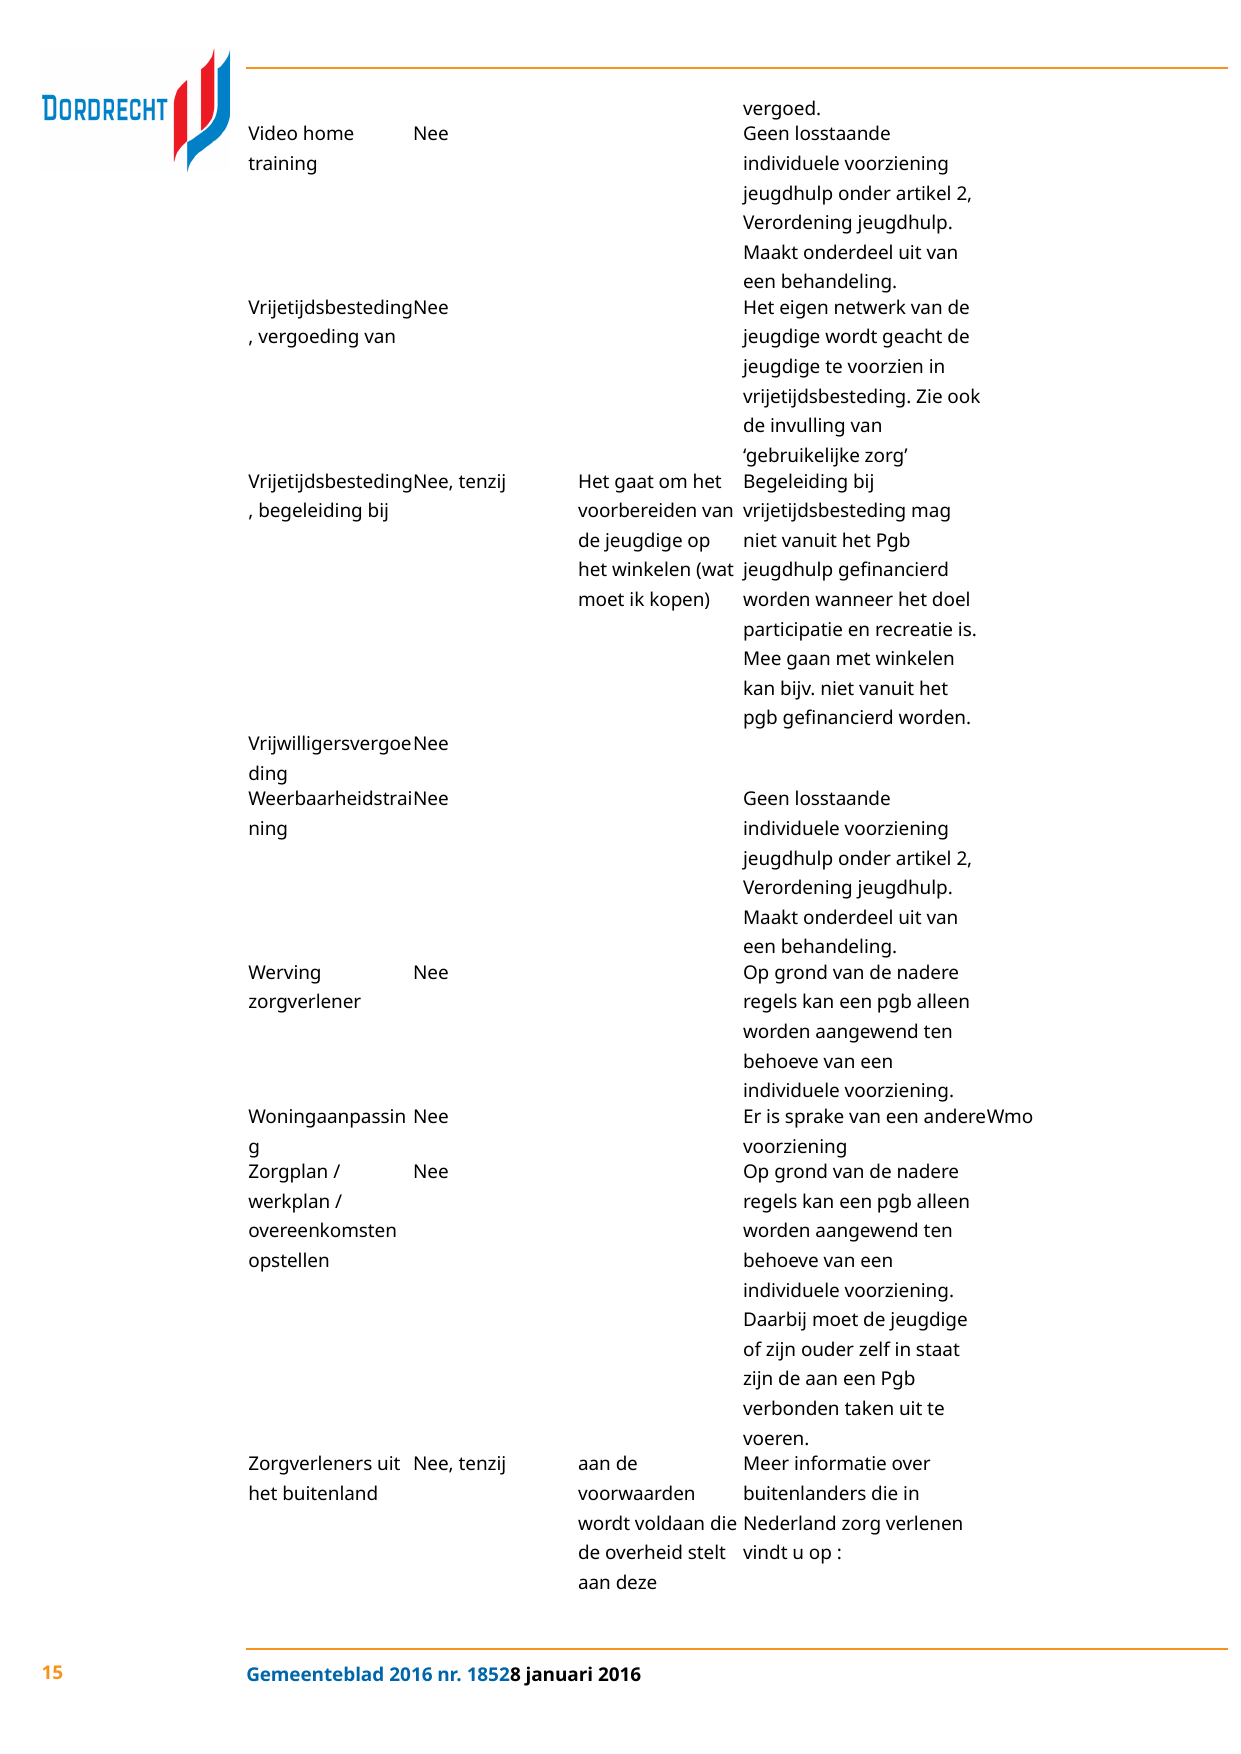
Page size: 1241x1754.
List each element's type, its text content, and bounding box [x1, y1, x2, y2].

table_cell [578, 95, 743, 121]
table_cell [578, 1103, 743, 1158]
table_cell [987, 730, 1152, 786]
table_cell [578, 1159, 743, 1451]
table_cell Nee [413, 1159, 578, 1451]
table_cell Op grond van de nadere regels kan een pgb alleen worden aangewend ten behoeve van een individuele voorziening. Daarbij moet de jeugdige of zijn ouder zelf in staat zijn de aan een Pgb verbonden taken uit te voeren. [743, 1159, 987, 1451]
table_cell [578, 959, 743, 1103]
table_cell Zorgverleners uit het buitenland [248, 1451, 413, 1594]
table_cell Het gaat om het voorbereiden van de jeugdige op het winkelen (wat moet ik kopen) [578, 468, 743, 730]
table_cell Woningaanpassing [248, 1103, 413, 1158]
table_cell Er is sprake van een andere voorziening [743, 1103, 987, 1158]
table_cell Op grond van de nadere regels kan een pgb alleen worden aangewend ten behoeve van een individuele voorziening. [743, 959, 987, 1103]
table_cell Vrijetijdsbesteding, begeleiding bij [248, 468, 413, 730]
table_cell vergoed. [743, 95, 987, 121]
table_cell Meer informatie over buitenlanders die in Nederland zorg verlenen vindt u op : [743, 1451, 987, 1594]
table_cell [987, 1451, 1152, 1594]
table_cell Nee [413, 121, 578, 294]
table_cell Werving zorgverlener [248, 959, 413, 1103]
table_cell Vrijetijdsbesteding, vergoeding van [248, 294, 413, 468]
table_cell [578, 730, 743, 786]
table_cell Nee [413, 294, 578, 468]
table_cell Video home training [248, 121, 413, 294]
table_cell [743, 730, 987, 786]
table_cell [987, 95, 1152, 121]
table_cell [248, 95, 413, 121]
table_cell Nee [413, 730, 578, 786]
table_cell Nee [413, 1103, 578, 1158]
table_cell [987, 1159, 1152, 1451]
table_cell Het eigen netwerk van de jeugdige wordt geacht de jeugdige te voorzien in vrijetijdsbesteding. Zie ook de invulling van ‘gebruikelijke zorg’ [743, 294, 987, 468]
table_cell Zorgplan / werkplan / overeenkomsten opstellen [248, 1159, 413, 1451]
table_cell [578, 294, 743, 468]
table_cell aan de voorwaarden wordt voldaan die de overheid stelt aan deze [578, 1451, 743, 1594]
table_cell [413, 95, 578, 121]
table_cell Wmo [987, 1103, 1152, 1158]
table_cell [987, 959, 1152, 1103]
table_cell Nee [413, 959, 578, 1103]
table_cell Vrijwilligersvergoeding [248, 730, 413, 786]
table_cell [987, 294, 1152, 468]
table_cell [987, 468, 1152, 730]
table_cell Weerbaarheidstraining [248, 786, 413, 959]
picture [41, 47, 231, 172]
table_cell [578, 121, 743, 294]
table_cell Begeleiding bij vrijetijdsbesteding mag niet vanuit het Pgb jeugdhulp gefinancierd worden wanneer het doel participatie en recreatie is. Mee gaan met winkelen kan bijv. niet vanuit het pgb gefinancierd worden. [743, 468, 987, 730]
table_cell Nee [413, 786, 578, 959]
table_cell [578, 786, 743, 959]
table_cell [987, 786, 1152, 959]
table_cell Nee, tenzij [413, 468, 578, 730]
table_cell Geen losstaande individuele voorziening jeugdhulp onder artikel 2, Verordening jeugdhulp. Maakt onderdeel uit van een behandeling. [743, 121, 987, 294]
table_cell Geen losstaande individuele voorziening jeugdhulp onder artikel 2, Verordening jeugdhulp. Maakt onderdeel uit van een behandeling. [743, 786, 987, 959]
table_cell [987, 121, 1152, 294]
table_cell Nee, tenzij [413, 1451, 578, 1594]
